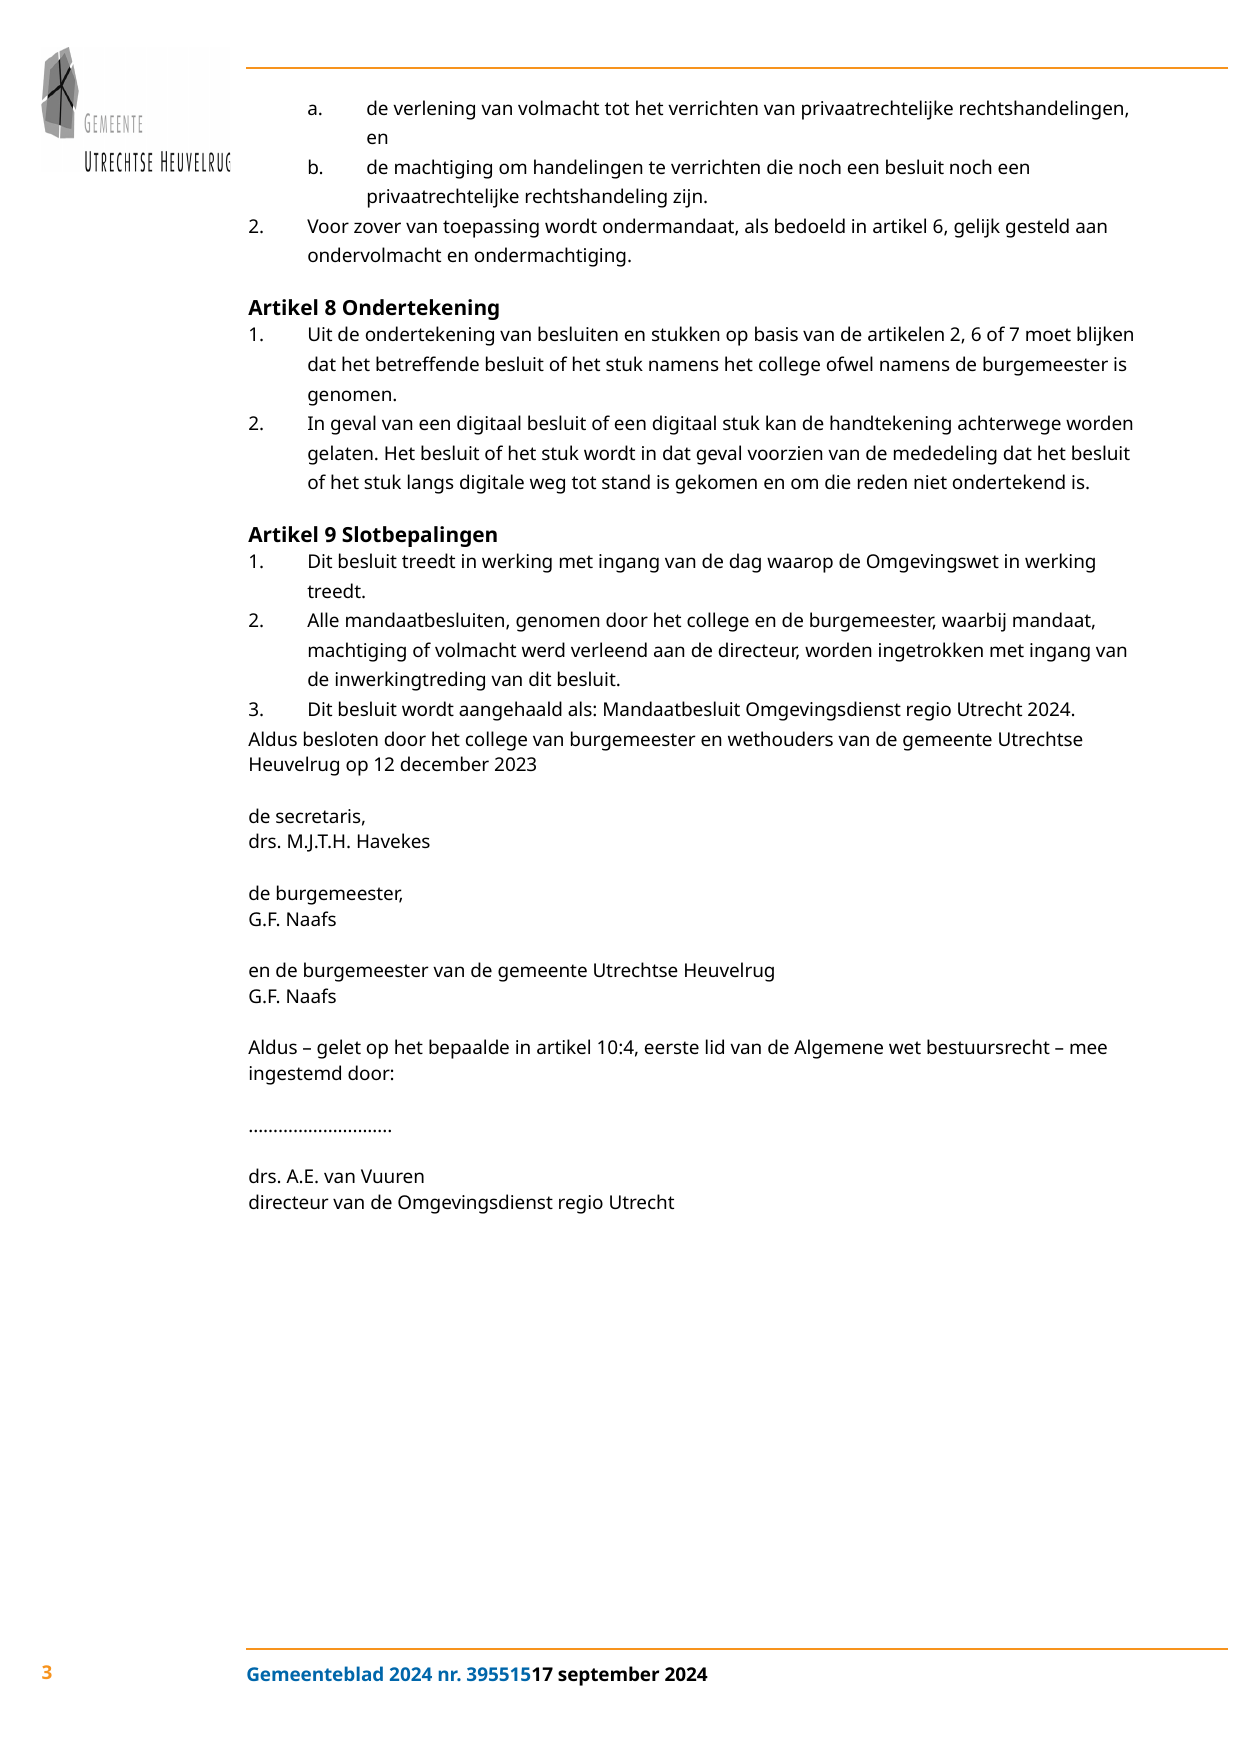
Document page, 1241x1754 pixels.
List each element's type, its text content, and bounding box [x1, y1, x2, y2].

text en de burgemeester van de gemeente Utrechtse Heuvelrug [248, 957, 1152, 983]
text G.F. Naafs [248, 906, 1152, 932]
text Artikel 8 Ondertekening [248, 293, 1152, 322]
text de secretaris, [248, 803, 1152, 829]
text Aldus – gelet op het bepaalde in artikel 10:4, eerste lid van de Algemene wet bestuursrecht – mee ingestemd door: [248, 1034, 1152, 1086]
list de machtiging om handelingen te verrichten die noch een besluit noch een privaatrechtelijke rechtshandeling zijn. [307, 154, 1152, 209]
list Uit de ondertekening van besluiten en stukken op basis van de artikelen 2, 6 of 7 moet blijken dat het betreffende besluit of het stuk namens het college ofwel namens de burgemeester is genomen. [248, 322, 1152, 406]
text drs. A.E. van Vuuren [248, 1163, 1152, 1189]
text drs. M.J.T.H. Havekes [248, 829, 1152, 854]
text G.F. Naafs [248, 983, 1152, 1009]
text ……………………….. [248, 1112, 1152, 1137]
text de burgemeester, [248, 880, 1152, 906]
list Dit besluit wordt aangehaald als: Mandaatbesluit Omgevingsdienst regio Utrecht 2024. [248, 696, 1152, 722]
list Alle mandaatbesluiten, genomen door het college en de burgemeester, waarbij mandaat, machtiging of volmacht werd verleend aan de directeur, worden ingetrokken met ingang van de inwerkingtreding van dit besluit. [248, 607, 1152, 692]
text Aldus besloten door het college van burgemeester en wethouders van de gemeente Utrechtse Heuvelrug op 12 december 2023 [248, 726, 1152, 777]
list Voor zover van toepassing wordt ondermandaat, als bedoeld in artikel 6, gelijk gesteld aan ondervolmacht en ondermachtiging. [248, 213, 1152, 268]
text Artikel 9 Slotbepalingen [248, 520, 1152, 548]
text directeur van de Omgevingsdienst regio Utrecht [248, 1189, 1152, 1215]
list Dit besluit treedt in werking met ingang van de dag waarop de Omgevingswet in werking treedt. [248, 548, 1152, 604]
list de verlening van volmacht tot het verrichten van privaatrechtelijke rechtshandelingen, en [307, 95, 1152, 150]
picture [41, 47, 231, 172]
list In geval van een digitaal besluit of een digitaal stuk kan de handtekening achterwege worden gelaten. Het besluit of het stuk wordt in dat geval voorzien van de mededeling dat het besluit of het stuk langs digitale weg tot stand is gekomen en om die reden niet ondertekend is. [248, 410, 1152, 495]
